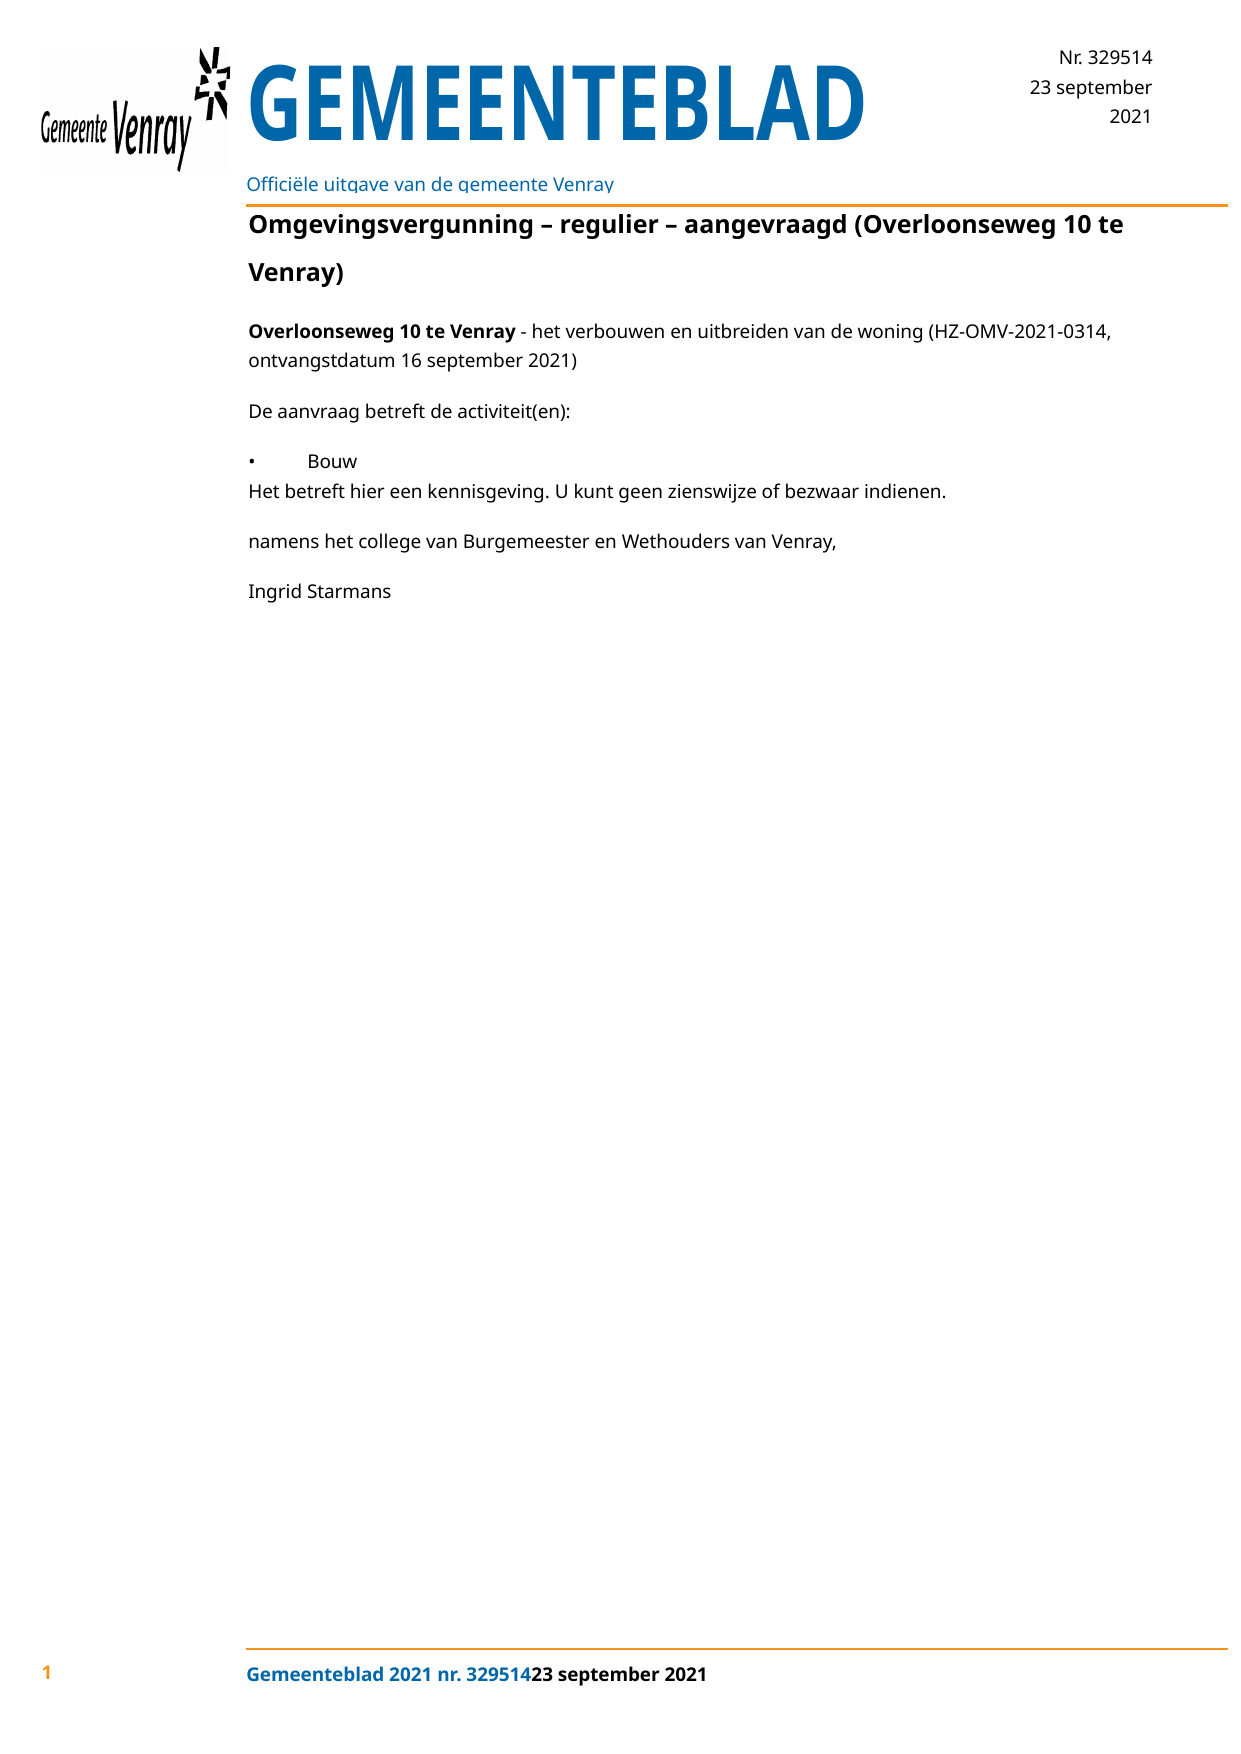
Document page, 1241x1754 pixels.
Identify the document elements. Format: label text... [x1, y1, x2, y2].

picture [41, 47, 231, 172]
list Bouw [248, 448, 1152, 474]
text De aanvraag betreft de activiteit(en): [248, 398, 1152, 424]
text Het betreft hier een kennisgeving. U kunt geen zienswijze of bezwaar indienen. [248, 478, 1152, 504]
text Overloonseweg 10 te Venray - het verbouwen en uitbreiden van de woning (HZ-OMV-2021-0314, ontvangstdatum 16 september 2021) [248, 318, 1152, 373]
text Omgevingsvergunning – regulier – aangevraagd (Overloonseweg 10 te Venray) [248, 207, 1152, 288]
text Ingrid Starmans [248, 579, 1152, 604]
text namens het college van Burgemeester en Wethouders van Venray, [248, 528, 1152, 554]
